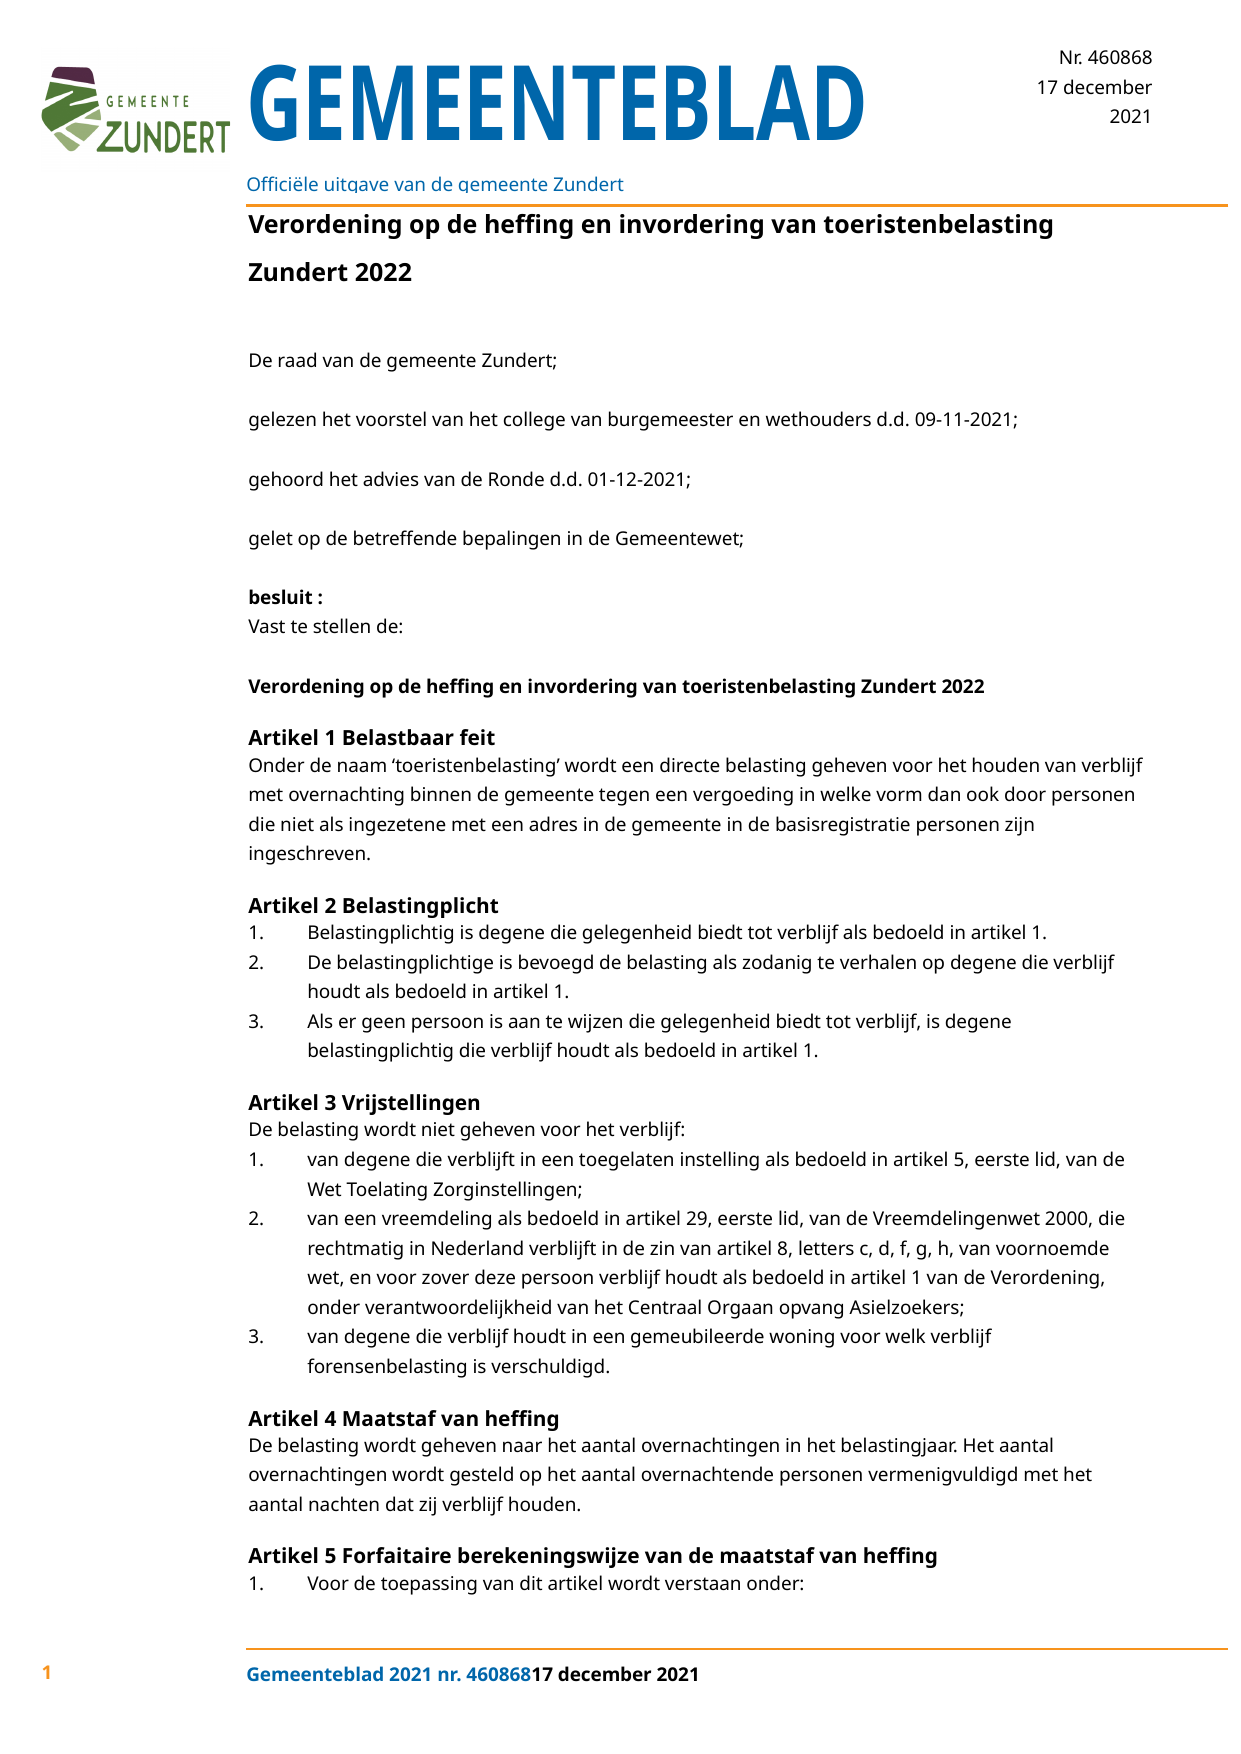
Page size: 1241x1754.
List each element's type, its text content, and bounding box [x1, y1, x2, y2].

list De belastingplichtige is bevoegd de belasting als zodanig te verhalen op degene die verblijf houdt als bedoeld in artikel 1. [248, 949, 1152, 1004]
text Artikel 1 Belastbaar feit [248, 723, 1152, 752]
list van een vreemdeling als bedoeld in artikel 29, eerste lid, van de Vreemdelingenwet 2000, die rechtmatig in Nederland verblijft in de zin van artikel 8, letters c, d, f, g, h, van voornoemde wet, en voor zover deze persoon verblijf houdt als bedoeld in artikel 1 van de Verordening, onder verantwoordelijkheid van het Centraal Orgaan opvang Asielzoekers; [248, 1205, 1152, 1320]
list Belastingplichtig is degene die gelegenheid biedt tot verblijf als bedoeld in artikel 1. [248, 919, 1152, 945]
text Artikel 4 Maatstaf van heffing [248, 1404, 1152, 1432]
picture [41, 47, 231, 172]
list Voor de toepassing van dit artikel wordt verstaan onder: [248, 1570, 1152, 1596]
text De belasting wordt geheven naar het aantal overnachtingen in het belastingjaar. Het aantal overnachtingen wordt gesteld op het aantal overnachtende personen vermenigvuldigd met het aantal nachten dat zij verblijf houden. [248, 1432, 1152, 1517]
text gehoord het advies van de Ronde d.d. 01-12-2021; [248, 466, 1152, 492]
text Vast te stellen de: [248, 614, 1152, 639]
text Verordening op de heffing en invordering van toeristenbelasting Zundert 2022 [248, 207, 1152, 288]
text besluit : [248, 584, 1152, 610]
text De belasting wordt niet geheven voor het verblijf: [248, 1117, 1152, 1142]
text Artikel 5 Forfaitaire berekeningswijze van de maatstaf van heffing [248, 1542, 1152, 1570]
text Artikel 3 Vrijstellingen [248, 1088, 1152, 1117]
text Onder de naam ‘toeristenbelasting’ wordt een directe belasting geheven voor het houden van verblijf met overnachting binnen de gemeente tegen een vergoeding in welke vorm dan ook door personen die niet als ingezetene met een adres in de gemeente in de basisregistratie personen zijn ingeschreven. [248, 752, 1152, 866]
text gelezen het voorstel van het college van burgemeester en wethouders d.d. 09-11-2021; [248, 407, 1152, 432]
text De raad van de gemeente Zundert; [248, 347, 1152, 373]
text Artikel 2 Belastingplicht [248, 891, 1152, 919]
list van degene die verblijf houdt in een gemeubileerde woning voor welk verblijf forensenbelasting is verschuldigd. [248, 1324, 1152, 1379]
text gelet op de betreffende bepalingen in de Gemeentewet; [248, 525, 1152, 551]
list van degene die verblijft in een toegelaten instelling als bedoeld in artikel 5, eerste lid, van de Wet Toelating Zorginstellingen; [248, 1146, 1152, 1201]
text Verordening op de heffing en invordering van toeristenbelasting Zundert 2022 [248, 673, 1152, 699]
list Als er geen persoon is aan te wijzen die gelegenheid biedt tot verblijf, is degene belastingplichtig die verblijf houdt als bedoeld in artikel 1. [248, 1008, 1152, 1063]
